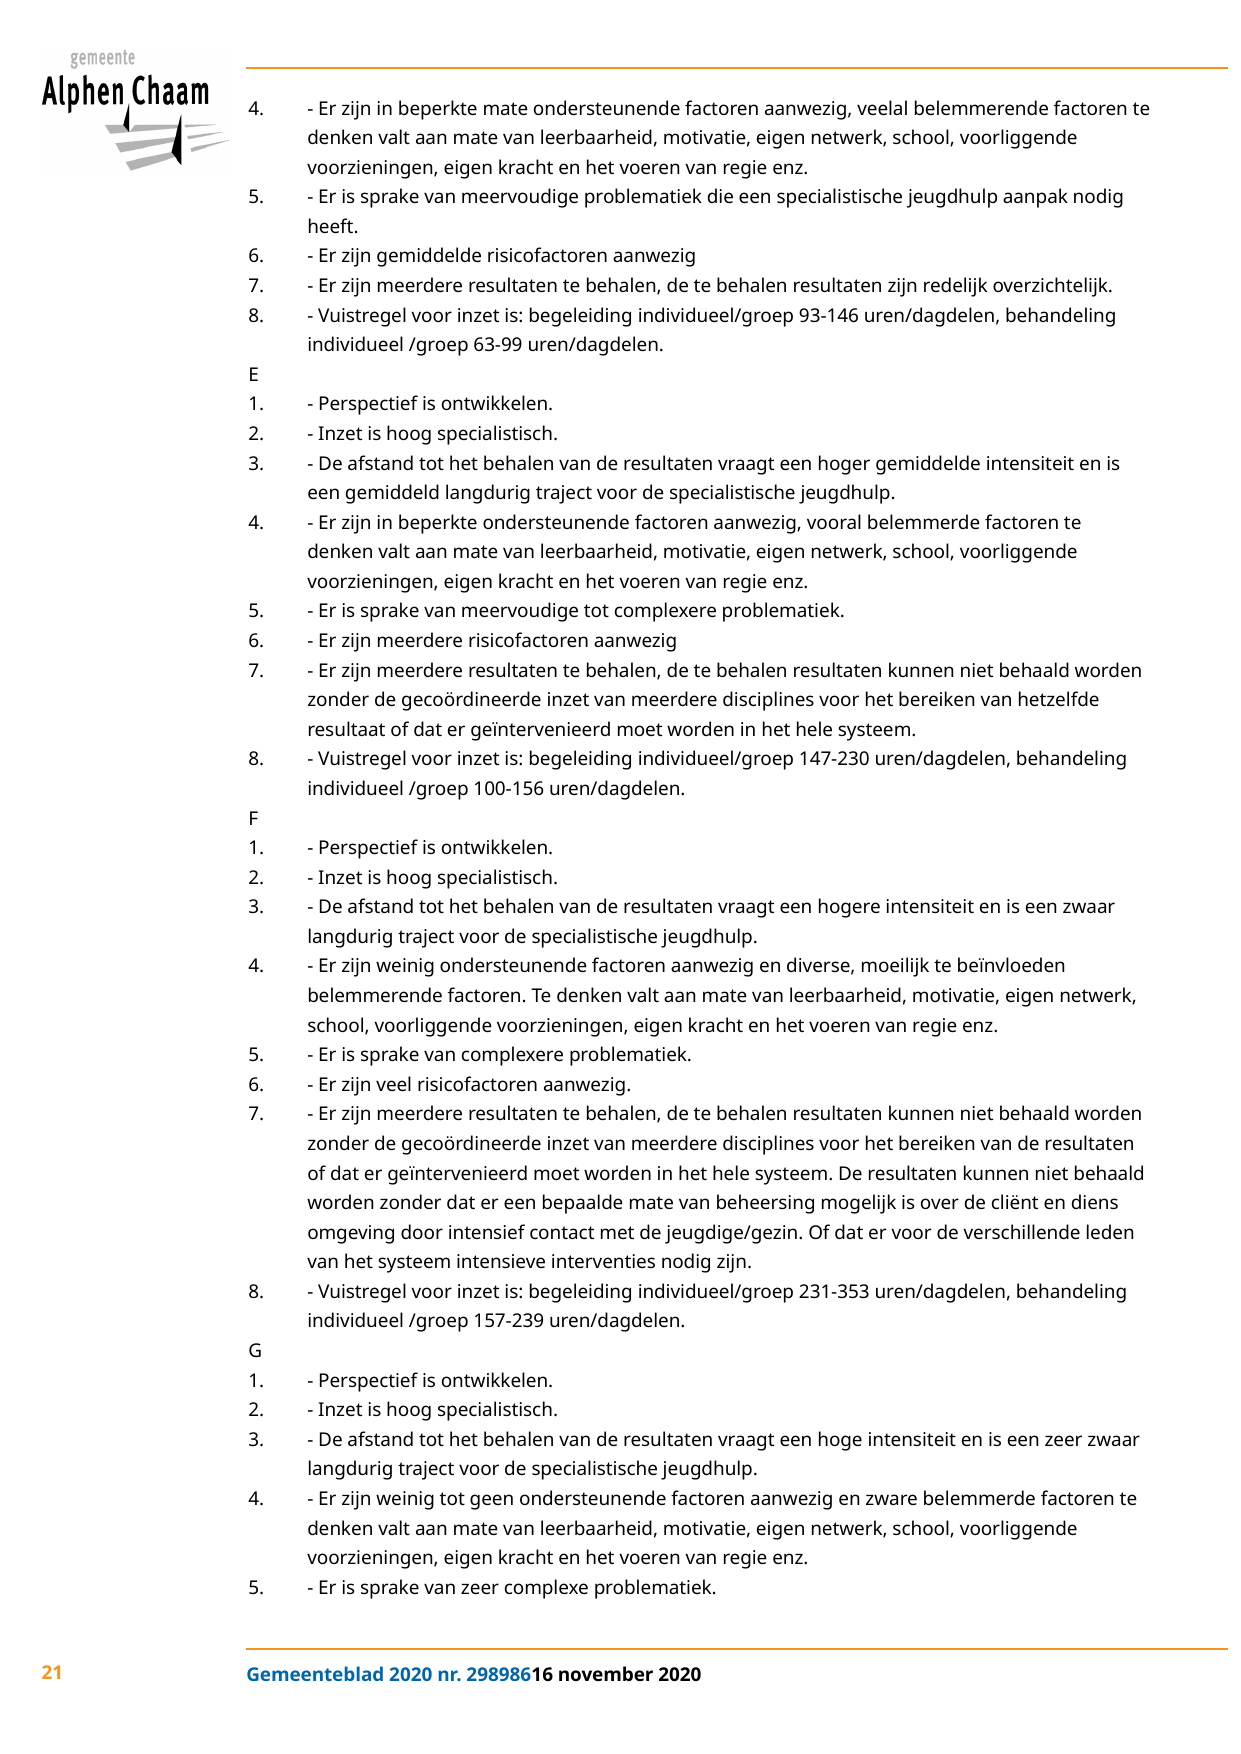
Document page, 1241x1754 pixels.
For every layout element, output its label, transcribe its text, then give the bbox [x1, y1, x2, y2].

list - Perspectief is ontwikkelen. [248, 1367, 1152, 1393]
list - Perspectief is ontwikkelen. [248, 391, 1152, 416]
picture [41, 47, 231, 172]
list - Er zijn in beperkte mate ondersteunende factoren aanwezig, veelal belemmerende factoren te denken valt aan mate van leerbaarheid, motivatie, eigen netwerk, school, voorliggende voorzieningen, eigen kracht en het voeren van regie enz. [248, 95, 1152, 180]
list - Inzet is hoog specialistisch. [248, 1396, 1152, 1422]
list - Er zijn meerdere resultaten te behalen, de te behalen resultaten zijn redelijk overzichtelijk. [248, 272, 1152, 298]
list - Er is sprake van complexere problematiek. [248, 1041, 1152, 1067]
text E [248, 361, 1152, 387]
list - Vuistregel voor inzet is: begeleiding individueel/groep 93-146 uren/dagdelen, behandeling individueel /groep 63-99 uren/dagdelen. [248, 302, 1152, 357]
list - Er is sprake van meervoudige tot complexere problematiek. [248, 598, 1152, 623]
list - Er is sprake van zeer complexe problematiek. [248, 1574, 1152, 1600]
list - Er is sprake van meervoudige problematiek die een specialistische jeugdhulp aanpak nodig heeft. [248, 183, 1152, 239]
list - Er zijn in beperkte ondersteunende factoren aanwezig, vooral belemmerde factoren te denken valt aan mate van leerbaarheid, motivatie, eigen netwerk, school, voorliggende voorzieningen, eigen kracht en het voeren van regie enz. [248, 509, 1152, 594]
list - Er zijn weinig tot geen ondersteunende factoren aanwezig en zware belemmerde factoren te denken valt aan mate van leerbaarheid, motivatie, eigen netwerk, school, voorliggende voorzieningen, eigen kracht en het voeren van regie enz. [248, 1485, 1152, 1570]
list - Er zijn meerdere risicofactoren aanwezig [248, 627, 1152, 653]
list - Inzet is hoog specialistisch. [248, 864, 1152, 890]
text G [248, 1337, 1152, 1363]
list - Er zijn veel risicofactoren aanwezig. [248, 1071, 1152, 1097]
list - Vuistregel voor inzet is: begeleiding individueel/groep 147-230 uren/dagdelen, behandeling individueel /groep 100-156 uren/dagdelen. [248, 746, 1152, 801]
text F [248, 805, 1152, 831]
list - De afstand tot het behalen van de resultaten vraagt een hoge intensiteit en is een zeer zwaar langdurig traject voor de specialistische jeugdhulp. [248, 1426, 1152, 1481]
list - Er zijn meerdere resultaten te behalen, de te behalen resultaten kunnen niet behaald worden zonder de gecoördineerde inzet van meerdere disciplines voor het bereiken van de resultaten of dat er geïntervenieerd moet worden in het hele systeem. De resultaten kunnen niet behaald worden zonder dat er een bepaalde mate van beheersing mogelijk is over de cliënt en diens omgeving door intensief contact met de jeugdige/gezin. Of dat er voor de verschillende leden van het systeem intensieve interventies nodig zijn. [248, 1101, 1152, 1274]
list - De afstand tot het behalen van de resultaten vraagt een hogere intensiteit en is een zwaar langdurig traject voor de specialistische jeugdhulp. [248, 893, 1152, 949]
list - Er zijn meerdere resultaten te behalen, de te behalen resultaten kunnen niet behaald worden zonder de gecoördineerde inzet van meerdere disciplines voor het bereiken van hetzelfde resultaat of dat er geïntervenieerd moet worden in het hele systeem. [248, 657, 1152, 742]
list - De afstand tot het behalen van de resultaten vraagt een hoger gemiddelde intensiteit en is een gemiddeld langdurig traject voor de specialistische jeugdhulp. [248, 450, 1152, 505]
list - Er zijn gemiddelde risicofactoren aanwezig [248, 243, 1152, 268]
list - Inzet is hoog specialistisch. [248, 420, 1152, 446]
list - Perspectief is ontwikkelen. [248, 834, 1152, 860]
list - Er zijn weinig ondersteunende factoren aanwezig en diverse, moeilijk te beïnvloeden belemmerende factoren. Te denken valt aan mate van leerbaarheid, motivatie, eigen netwerk, school, voorliggende voorzieningen, eigen kracht en het voeren van regie enz. [248, 953, 1152, 1038]
list - Vuistregel voor inzet is: begeleiding individueel/groep 231-353 uren/dagdelen, behandeling individueel /groep 157-239 uren/dagdelen. [248, 1278, 1152, 1333]
